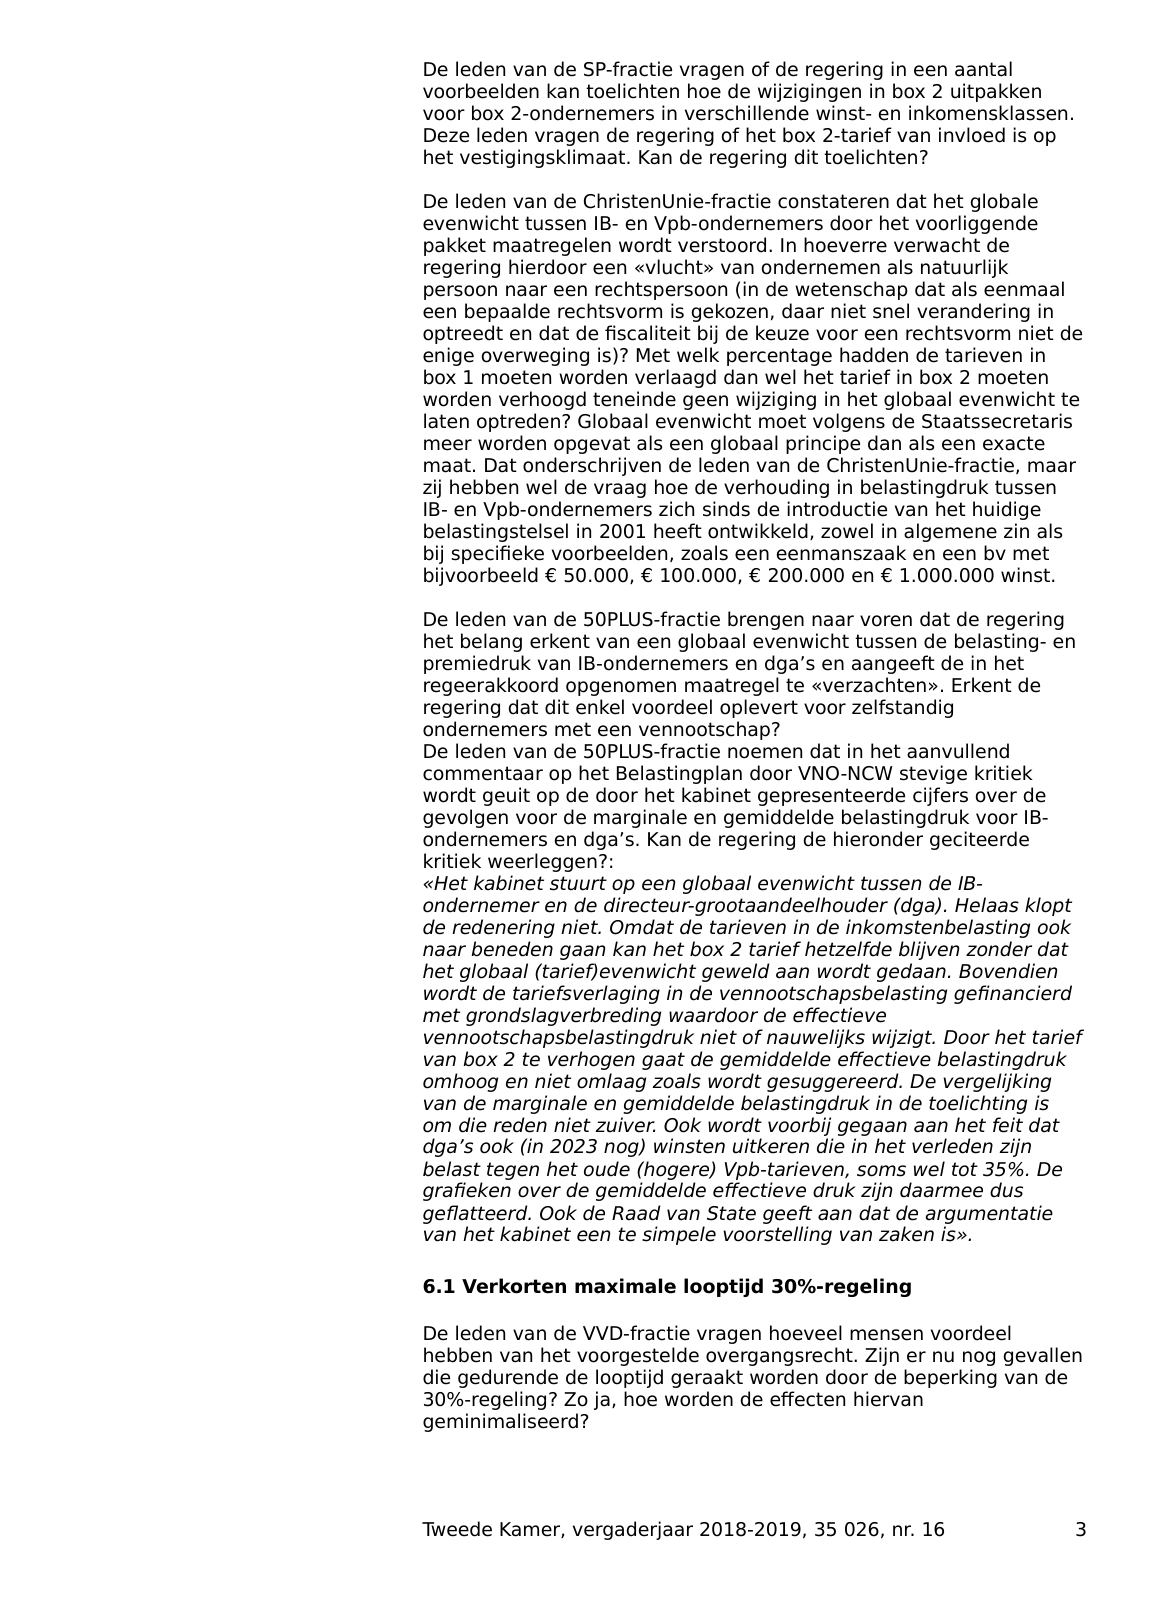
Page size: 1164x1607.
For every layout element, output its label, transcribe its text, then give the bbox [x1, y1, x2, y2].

text De leden van de 50PLUS-fractie noemen dat in het aanvullend commentaar op het Belastingplan door VNO-NCW stevige kritiek wordt geuit op de door het kabinet gepresenteerde cijfers over de gevolgen voor de marginale en gemiddelde belastingdruk voor IB-ondernemers en dga’s. Kan de regering de hieronder geciteerde kritiek weerleggen?: [422, 741, 1087, 873]
text De leden van de 50PLUS-fractie brengen naar voren dat de regering het belang erkent van een globaal evenwicht tussen de belasting- en premiedruk van IB-ondernemers en dga’s en aangeeft de in het regeerakkoord opgenomen maatregel te «verzachten». Erkent de regering dat dit enkel voordeel oplevert voor zelfstandig ondernemers met een vennootschap? [422, 609, 1087, 741]
text De leden van de VVD-fractie vragen hoeveel mensen voordeel hebben van het voorgestelde overgangsrecht. Zijn er nu nog gevallen die gedurende de looptijd geraakt worden door de beperking van de 30%-regeling? Zo ja, hoe worden de effecten hiervan geminimaliseerd? [422, 1323, 1087, 1433]
text «Het kabinet stuurt op een globaal evenwicht tussen de IB-ondernemer en de directeur-grootaandeelhouder (dga). Helaas klopt de redenering niet. Omdat de tarieven in de inkomstenbelasting ook naar beneden gaan kan het box 2 tarief hetzelfde blijven zonder dat het globaal (tarief)evenwicht geweld aan wordt gedaan. Bovendien wordt de tariefsverlaging in de vennootschapsbelasting gefinancierd met grondslagverbreding waardoor de effectieve vennootschapsbelastingdruk niet of nauwelijks wijzigt. Door het tarief van box 2 te verhogen gaat de gemiddelde effectieve belastingdruk omhoog en niet omlaag zoals wordt gesuggereerd. De vergelijking van de marginale en gemiddelde belastingdruk in de toelichting is om die reden niet zuiver. Ook wordt voorbij gegaan aan het feit dat dga’s ook (in 2023 nog) winsten uitkeren die in het verleden zijn belast tegen het oude (hogere) Vpb-tarieven, soms wel tot 35%. De grafieken over de gemiddelde effectieve druk zijn daarmee dus geflatteerd. Ook de Raad van State geeft aan dat de argumentatie van het kabinet een te simpele voorstelling van zaken is». [422, 873, 1087, 1246]
subtitle 6.1 Verkorten maximale looptijd 30%-regeling [422, 1276, 1087, 1298]
text Deze leden vragen de regering of het box 2-tarief van invloed is op het vestigingsklimaat. Kan de regering dit toelichten? [422, 125, 1087, 169]
text De leden van de ChristenUnie-fractie constateren dat het globale evenwicht tussen IB- en Vpb-ondernemers door het voorliggende pakket maatregelen wordt verstoord. In hoeverre verwacht de regering hierdoor een «vlucht» van ondernemen als natuurlijk persoon naar een rechtspersoon (in de wetenschap dat als eenmaal een bepaalde rechtsvorm is gekozen, daar niet snel verandering in optreedt en dat de fiscaliteit bij de keuze voor een rechtsvorm niet de enige overweging is)? Met welk percentage hadden de tarieven in box 1 moeten worden verlaagd dan wel het tarief in box 2 moeten worden verhoogd teneinde geen wijziging in het globaal evenwicht te laten optreden? Globaal evenwicht moet volgens de Staatssecretaris meer worden opgevat als een globaal principe dan als een exacte maat. Dat onderschrijven de leden van de ChristenUnie-fractie, maar zij hebben wel de vraag hoe de verhouding in belastingdruk tussen IB- en Vpb-ondernemers zich sinds de introductie van het huidige belastingstelsel in 2001 heeft ontwikkeld, zowel in algemene zin als bij specifieke voorbeelden, zoals een eenmanszaak en een bv met bijvoorbeeld € 50.000, € 100.000, € 200.000 en € 1.000.000 winst. [422, 191, 1087, 587]
text De leden van de SP-fractie vragen of de regering in een aantal voorbeelden kan toelichten hoe de wijzigingen in box 2 uitpakken voor box 2-ondernemers in verschillende winst- en inkomensklassen. [422, 59, 1087, 125]
